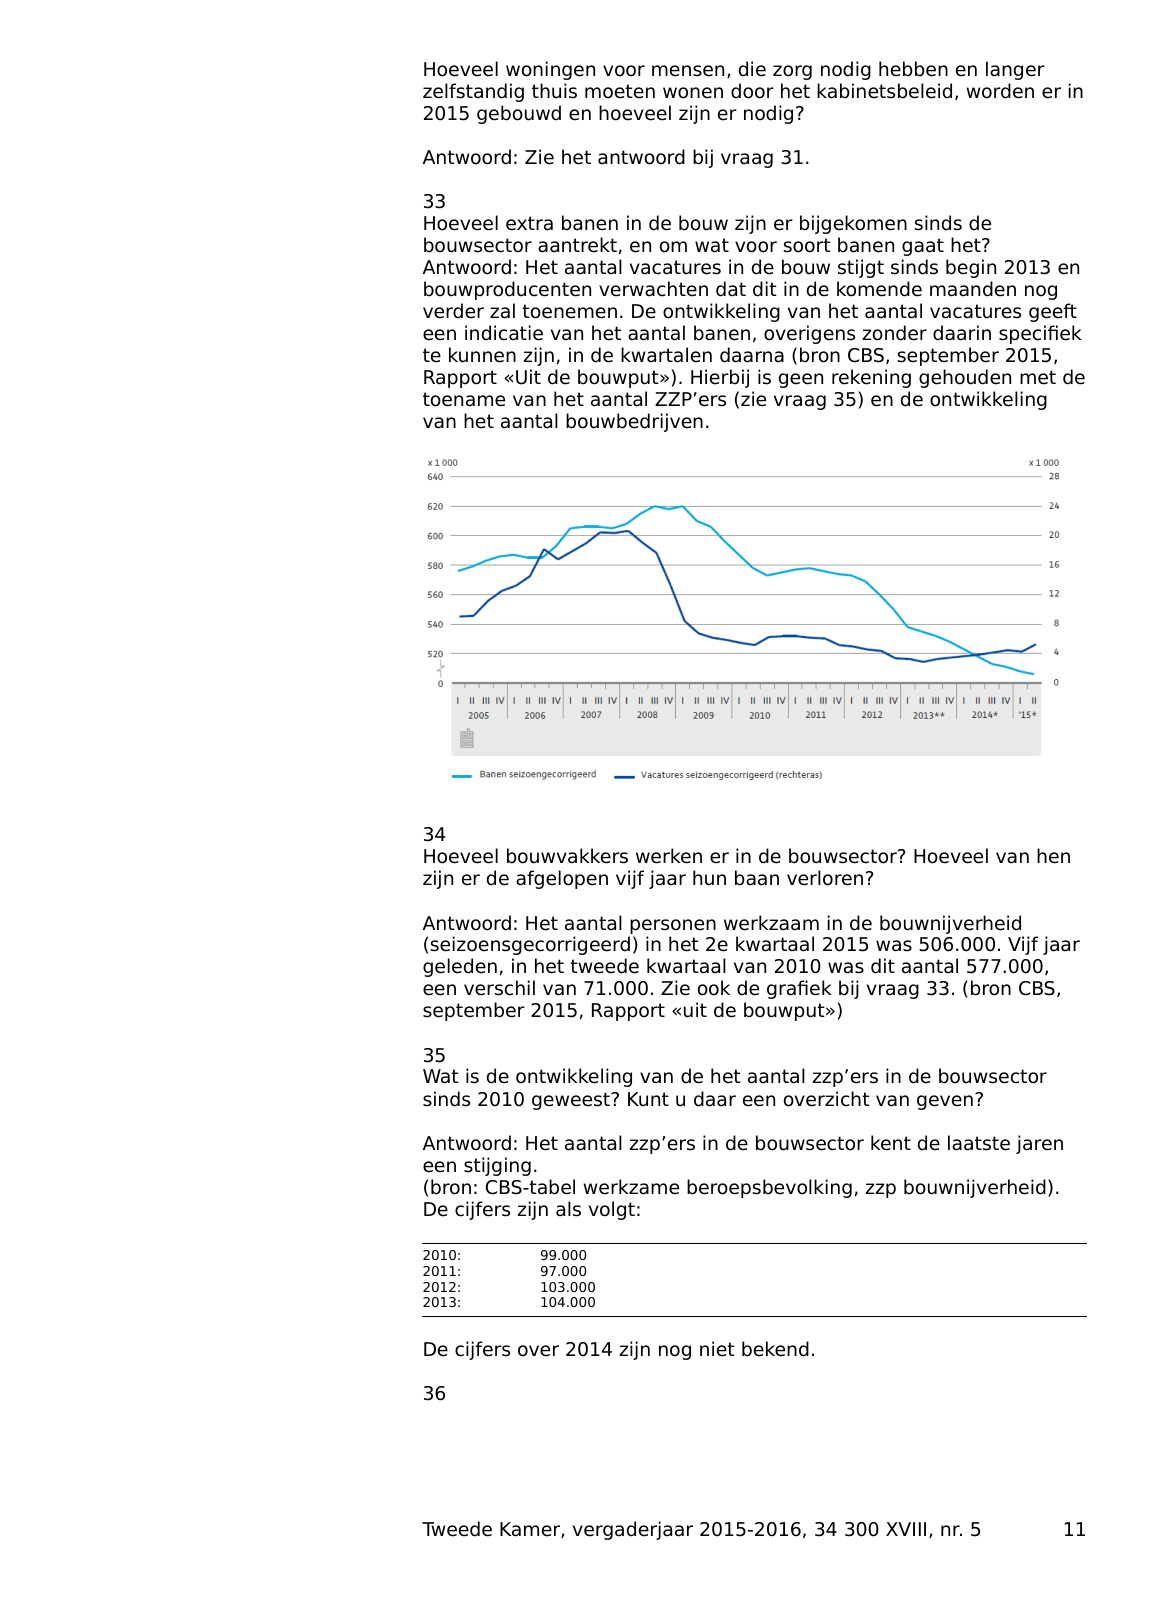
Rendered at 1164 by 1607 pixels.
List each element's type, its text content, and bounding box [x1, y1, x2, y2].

table_cell 104.000 [534, 1295, 1087, 1316]
table_header 99.000 [534, 1244, 1087, 1264]
picture [422, 455, 1072, 781]
text Hoeveel bouwvakkers werken er in de bouwsector? Hoeveel van hen zijn er de afgelopen vijf jaar hun baan verloren? [422, 846, 1087, 890]
text 34 [422, 824, 1087, 846]
text (bron: CBS-tabel werkzame beroepsbevolking, zzp bouwnijverheid). De cijfers zijn als volgt: [422, 1177, 1087, 1221]
table_cell 97.000 [534, 1264, 1087, 1279]
table_cell 2011: [422, 1264, 534, 1279]
text Antwoord: Het aantal zzp’ers in de bouwsector kent de laatste jaren een stijging. [422, 1133, 1087, 1177]
text 35 [422, 1044, 1087, 1066]
text De cijfers over 2014 zijn nog niet bekend. [422, 1339, 1087, 1361]
table_cell 2012: [422, 1280, 534, 1295]
text Antwoord: Het aantal personen werkzaam in de bouwnijverheid (seizoensgecorrigeerd) in het 2e kwartaal 2015 was 506.000. Vijf jaar geleden, in het tweede kwartaal van 2010 was dit aantal 577.000, een verschil van 71.000. Zie ook de grafiek bij vraag 33. (bron CBS, september 2015, Rapport «uit de bouwput») [422, 912, 1087, 1022]
text Antwoord: Zie het antwoord bij vraag 31. [422, 147, 1087, 169]
table_cell 103.000 [534, 1280, 1087, 1295]
text Hoeveel extra banen in de bouw zijn er bijgekomen sinds de bouwsector aantrekt, en om wat voor soort banen gaat het? [422, 213, 1087, 257]
text 33 [422, 191, 1087, 213]
text Antwoord: Het aantal vacatures in de bouw stijgt sinds begin 2013 en bouwproducenten verwachten dat dit in de komende maanden nog verder zal toenemen. De ontwikkeling van het aantal vacatures geeft een indicatie van het aantal banen, overigens zonder daarin specifiek te kunnen zijn, in de kwartalen daarna (bron CBS, september 2015, Rapport «Uit de bouwput»). Hierbij is geen rekening gehouden met de toename van het aantal ZZP’ers (zie vraag 35) en de ontwikkeling van het aantal bouwbedrijven. [422, 257, 1087, 433]
table_header 2010: [422, 1244, 534, 1264]
text Wat is de ontwikkeling van de het aantal zzp’ers in de bouwsector sinds 2010 geweest? Kunt u daar een overzicht van geven? [422, 1066, 1087, 1110]
text Hoeveel woningen voor mensen, die zorg nodig hebben en langer zelfstandig thuis moeten wonen door het kabinetsbeleid, worden er in 2015 gebouwd en hoeveel zijn er nodig? [422, 59, 1087, 125]
text 36 [422, 1383, 1087, 1405]
table_cell 2013: [422, 1295, 534, 1316]
